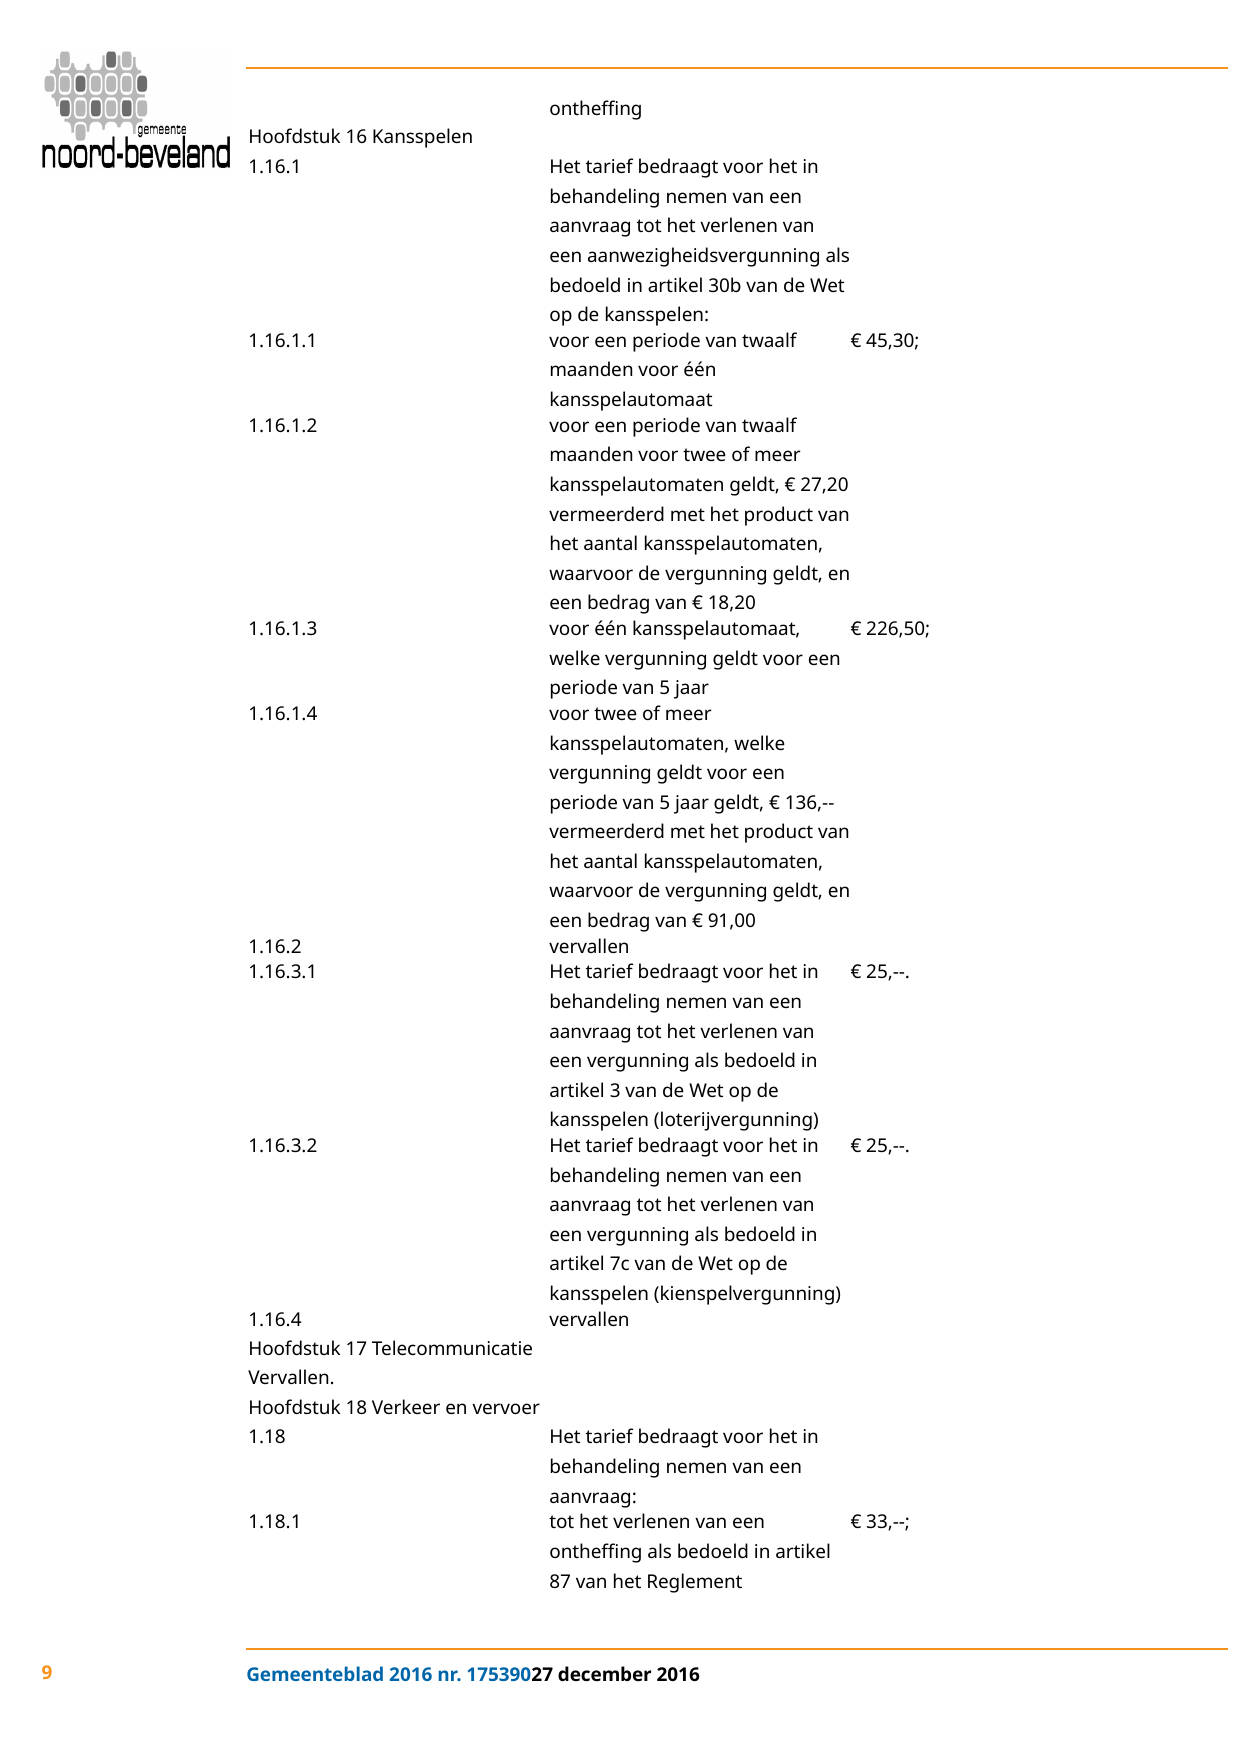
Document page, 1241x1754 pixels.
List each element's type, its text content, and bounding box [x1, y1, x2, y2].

table_cell 1.16.1.4 [248, 700, 549, 933]
table_cell € 45,30; [850, 327, 1152, 412]
table_cell tot het verlenen van een ontheffing als bedoeld in artikel 87 van het Reglement [549, 1509, 850, 1593]
table_cell € 33,--; [850, 1509, 1152, 1593]
text Hoofdstuk 17 Telecommunicatie [248, 1335, 1152, 1361]
table_header Het tarief bedraagt voor het in behandeling nemen van een aanvraag: [549, 1424, 850, 1509]
table_cell € 25,--. [850, 959, 1152, 1132]
table_cell vervallen [549, 933, 850, 959]
table_cell 1.16.2 [248, 933, 549, 959]
table_cell 1.16.1.1 [248, 327, 549, 412]
table_cell [850, 933, 1152, 959]
picture [41, 47, 231, 172]
table_header 1.16.1 [248, 154, 549, 327]
table_cell 1.16.1.3 [248, 615, 549, 700]
table_cell 1.16.3.2 [248, 1132, 549, 1306]
table_header [850, 1424, 1152, 1509]
table_cell 1.16.3.1 [248, 959, 549, 1132]
table_cell € 226,50; [850, 615, 1152, 700]
table_cell 1.18.1 [248, 1509, 549, 1593]
table_header Het tarief bedraagt voor het in behandeling nemen van een aanvraag tot het verlenen van een aanwezigheidsvergunning als bedoeld in artikel 30b van de Wet op de kansspelen: [549, 154, 850, 327]
table_cell [850, 700, 1152, 933]
table_cell voor een periode van twaalf maanden voor twee of meer kansspelautomaten geldt, € 27,20 vermeerderd met het product van het aantal kansspelautomaten, waarvoor de vergunning geldt, en een bedrag van € 18,20 [549, 412, 850, 615]
table_cell voor twee of meer kansspelautomaten, welke vergunning geldt voor een periode van 5 jaar geldt, € 136,-- vermeerderd met het product van het aantal kansspelautomaten, waarvoor de vergunning geldt, en een bedrag van € 91,00 [549, 700, 850, 933]
table_cell [850, 95, 1152, 121]
text Vervallen. [248, 1364, 1152, 1390]
table_cell voor een periode van twaalf maanden voor één kansspelautomaat [549, 327, 850, 412]
table_cell Het tarief bedraagt voor het in behandeling nemen van een aanvraag tot het verlenen van een vergunning als bedoeld in artikel 3 van de Wet op de kansspelen (loterijvergunning) [549, 959, 850, 1132]
text Hoofdstuk 16 Kansspelen [248, 124, 1152, 149]
table_cell 1.16.4 [248, 1306, 549, 1332]
table_cell Het tarief bedraagt voor het in behandeling nemen van een aanvraag tot het verlenen van een vergunning als bedoeld in artikel 7c van de Wet op de kansspelen (kienspelvergunning) [549, 1132, 850, 1306]
table_cell voor één kansspelautomaat, welke vergunning geldt voor een periode van 5 jaar [549, 615, 850, 700]
table_cell [248, 95, 549, 121]
table_header [850, 154, 1152, 327]
table_cell ontheffing [549, 95, 850, 121]
table_cell € 25,--. [850, 1132, 1152, 1306]
table_header 1.18 [248, 1424, 549, 1509]
table_cell [850, 412, 1152, 615]
table_cell vervallen [549, 1306, 850, 1332]
table_cell 1.16.1.2 [248, 412, 549, 615]
text Hoofdstuk 18 Verkeer en vervoer [248, 1394, 1152, 1420]
table_cell [850, 1306, 1152, 1332]
